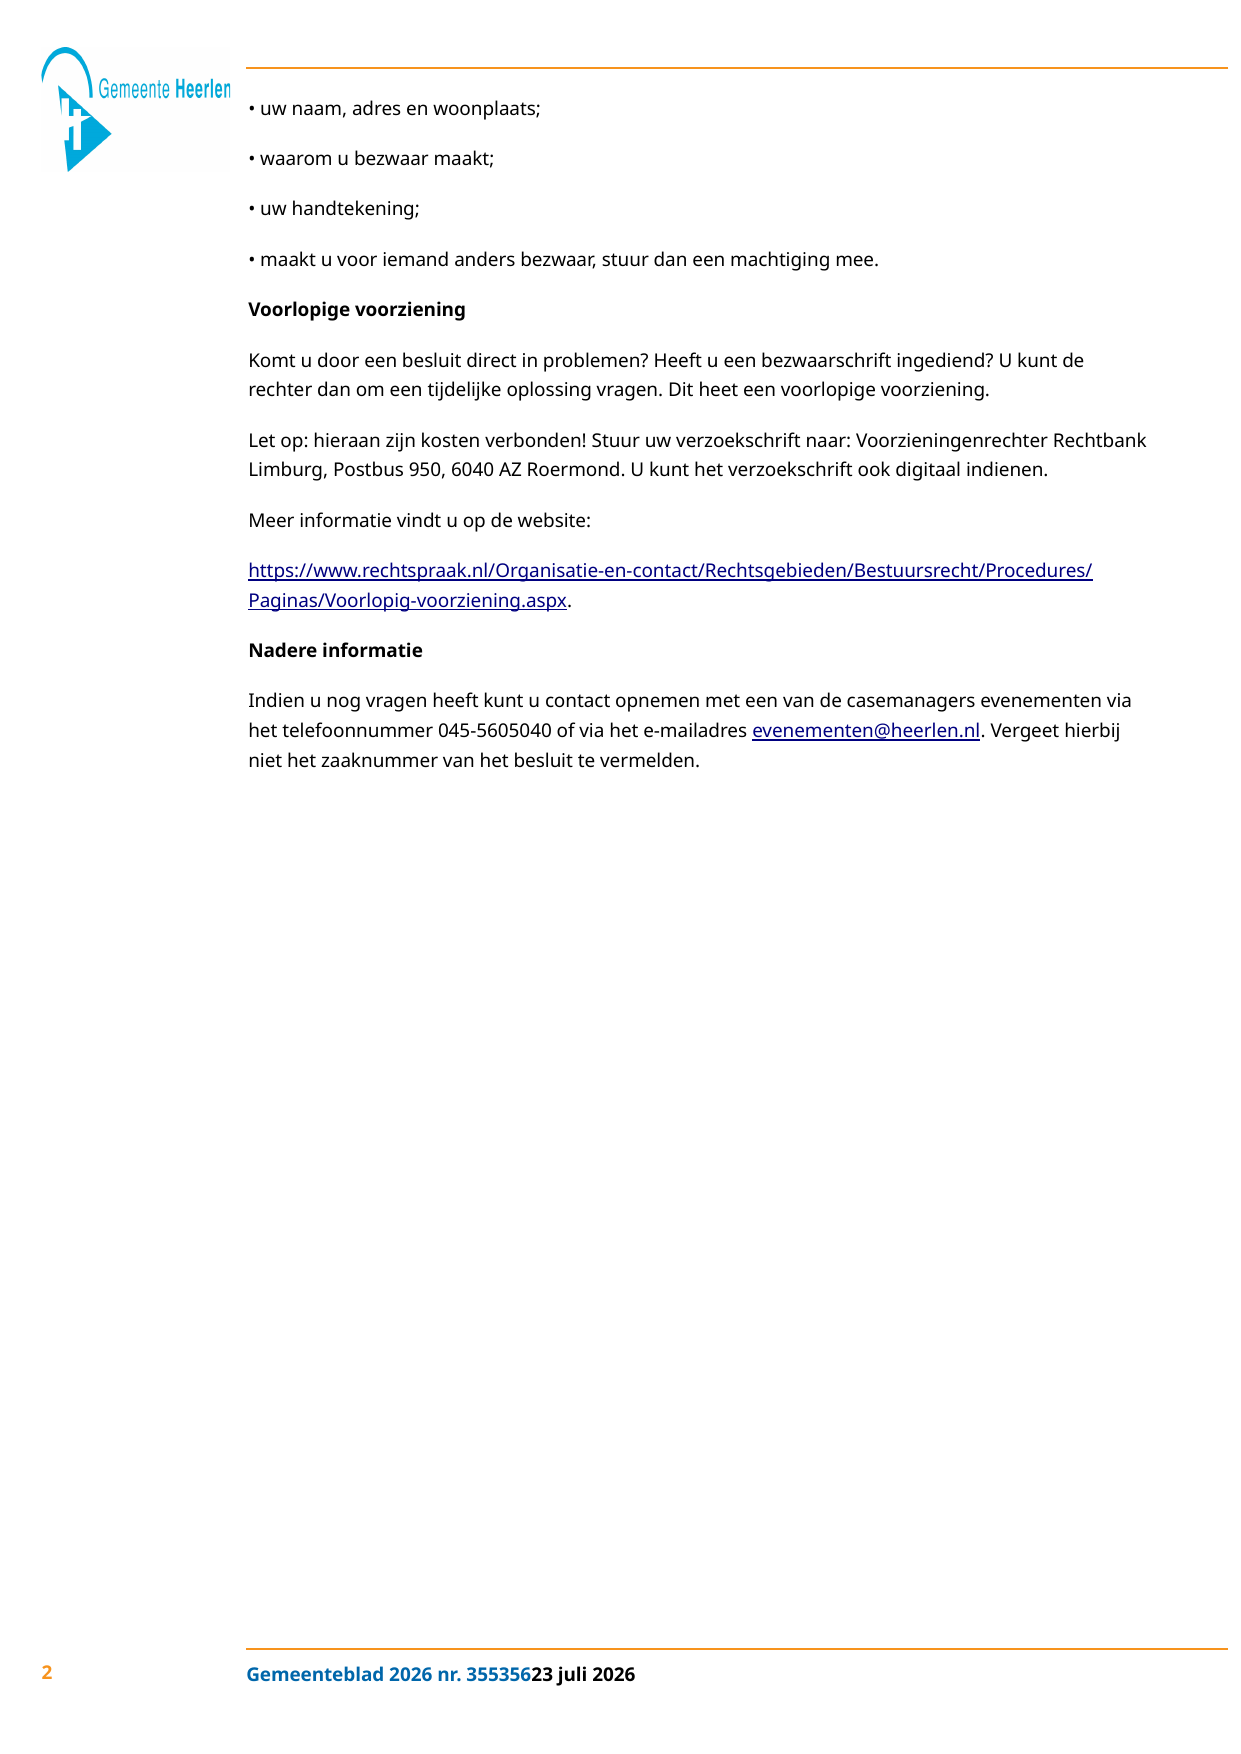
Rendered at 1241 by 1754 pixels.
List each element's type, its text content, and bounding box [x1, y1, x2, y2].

picture [41, 47, 231, 172]
text Let op: hieraan zijn kosten verbonden! Stuur uw verzoekschrift naar: Voorzieningenrechter Rechtbank Limburg, Postbus 950, 6040 AZ Roermond. U kunt het verzoekschrift ook digitaal indienen. [248, 427, 1152, 482]
text Meer informatie vindt u op de website: [248, 507, 1152, 533]
picture [41, 47, 59, 70]
text • waarom u bezwaar maakt; [248, 145, 1152, 171]
text Komt u door een besluit direct in problemen? Heeft u een bezwaarschrift ingediend? U kunt de rechter dan om een tijdelijke oplossing vragen. Dit heet een voorlopige voorziening. [248, 347, 1152, 402]
text Indien u nog vragen heeft kunt u contact opnemen met een van de casemanagers evenementen via het telefoonnummer 045-5605040 of via het e-mailadres evenementen@heerlen.nl. Vergeet hierbij niet het zaaknummer van het besluit te vermelden. [248, 688, 1152, 773]
text • uw handtekening; [248, 196, 1152, 221]
text Nadere informatie [248, 637, 1152, 663]
text https://www.rechtspraak.nl/Organisatie-en-contact/Rechtsgebieden/Bestuursrecht/Procedures/Paginas/Voorlopig-voorziening.aspx. [248, 557, 1152, 613]
text • uw naam, adres en woonplaats; [248, 95, 1152, 121]
text • maakt u voor iemand anders bezwaar, stuur dan een machtiging mee. [248, 246, 1152, 272]
text Voorlopige voorziening [248, 296, 1152, 322]
